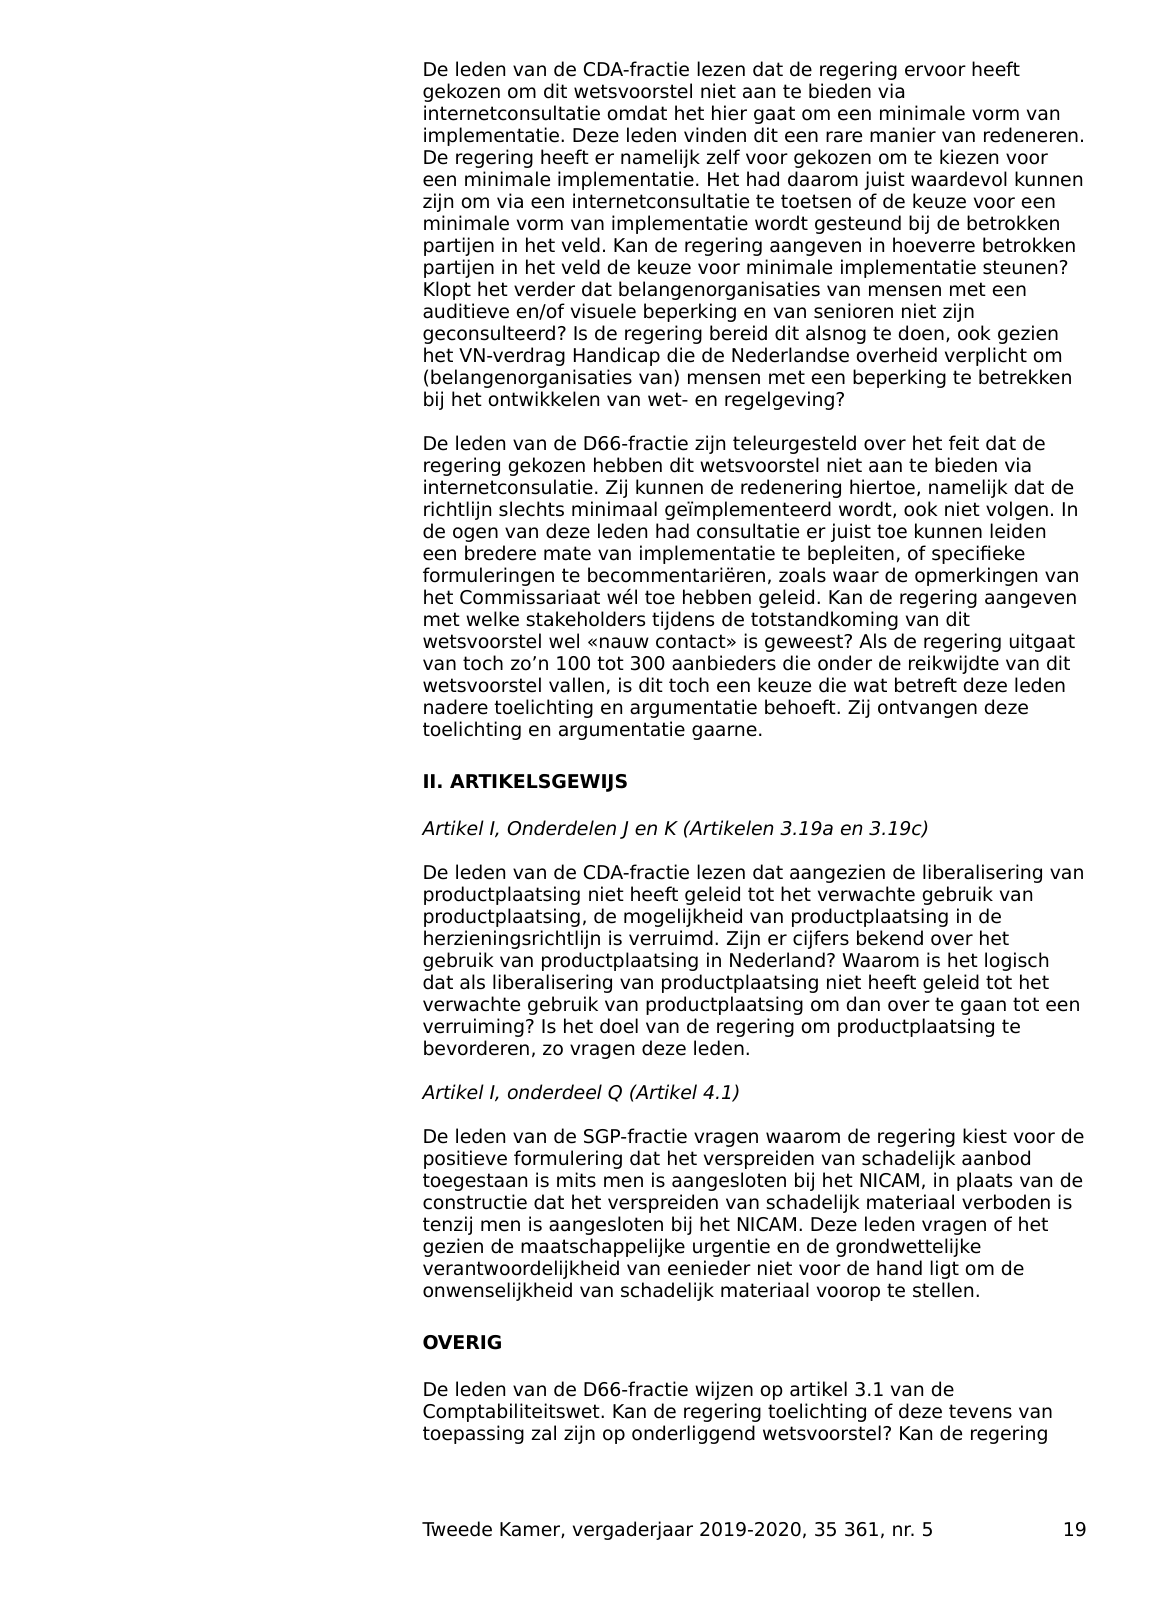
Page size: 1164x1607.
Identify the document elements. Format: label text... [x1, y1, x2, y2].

subtitle OVERIG [422, 1332, 1087, 1354]
text De leden van de CDA-fractie lezen dat aangezien de liberalisering van productplaatsing niet heeft geleid tot het verwachte gebruik van productplaatsing, de mogelijkheid van productplaatsing in de herzieningsrichtlijn is verruimd. Zijn er cijfers bekend over het gebruik van productplaatsing in Nederland? Waarom is het logisch dat als liberalisering van productplaatsing niet heeft geleid tot het verwachte gebruik van productplaatsing om dan over te gaan tot een verruiming? Is het doel van de regering om productplaatsing te bevorderen, zo vragen deze leden. [422, 862, 1087, 1059]
text De leden van de D66-fractie wijzen op artikel 3.1 van de Comptabiliteitswet. Kan de regering toelichting of deze tevens van toepassing zal zijn op onderliggend wetsvoorstel? Kan de regering [422, 1379, 1087, 1445]
subtitle Artikel I, Onderdelen J en K (Artikelen 3.19a en 3.19c) [422, 818, 1087, 839]
subtitle Artikel I, onderdeel Q (Artikel 4.1) [422, 1082, 1087, 1104]
subtitle II. ARTIKELSGEWIJS [422, 771, 1087, 793]
text De leden van de SGP-fractie vragen waarom de regering kiest voor de positieve formulering dat het verspreiden van schadelijk aanbod toegestaan is mits men is aangesloten bij het NICAM, in plaats van de constructie dat het verspreiden van schadelijk materiaal verboden is tenzij men is aangesloten bij het NICAM. Deze leden vragen of het gezien de maatschappelijke urgentie en de grondwettelijke verantwoordelijkheid van eenieder niet voor de hand ligt om de onwenselijkheid van schadelijk materiaal voorop te stellen. [422, 1126, 1087, 1302]
text De leden van de D66-fractie zijn teleurgesteld over het feit dat de regering gekozen hebben dit wetsvoorstel niet aan te bieden via internetconsulatie. Zij kunnen de redenering hiertoe, namelijk dat de richtlijn slechts minimaal geïmplementeerd wordt, ook niet volgen. In de ogen van deze leden had consultatie er juist toe kunnen leiden een bredere mate van implementatie te bepleiten, of specifieke formuleringen te becommentariëren, zoals waar de opmerkingen van het Commissariaat wél toe hebben geleid. Kan de regering aangeven met welke stakeholders tijdens de totstandkoming van dit wetsvoorstel wel «nauw contact» is geweest? Als de regering uitgaat van toch zo’n 100 tot 300 aanbieders die onder de reikwijdte van dit wetsvoorstel vallen, is dit toch een keuze die wat betreft deze leden nadere toelichting en argumentatie behoeft. Zij ontvangen deze toelichting en argumentatie gaarne. [422, 433, 1087, 741]
text De leden van de CDA-fractie lezen dat de regering ervoor heeft gekozen om dit wetsvoorstel niet aan te bieden via internetconsultatie omdat het hier gaat om een minimale vorm van implementatie. Deze leden vinden dit een rare manier van redeneren. De regering heeft er namelijk zelf voor gekozen om te kiezen voor een minimale implementatie. Het had daarom juist waardevol kunnen zijn om via een internetconsultatie te toetsen of de keuze voor een minimale vorm van implementatie wordt gesteund bij de betrokken partijen in het veld. Kan de regering aangeven in hoeverre betrokken partijen in het veld de keuze voor minimale implementatie steunen? Klopt het verder dat belangenorganisaties van mensen met een auditieve en/of visuele beperking en van senioren niet zijn geconsulteerd? Is de regering bereid dit alsnog te doen, ook gezien het VN-verdrag Handicap die de Nederlandse overheid verplicht om (belangenorganisaties van) mensen met een beperking te betrekken bij het ontwikkelen van wet- en regelgeving? [422, 59, 1087, 411]
